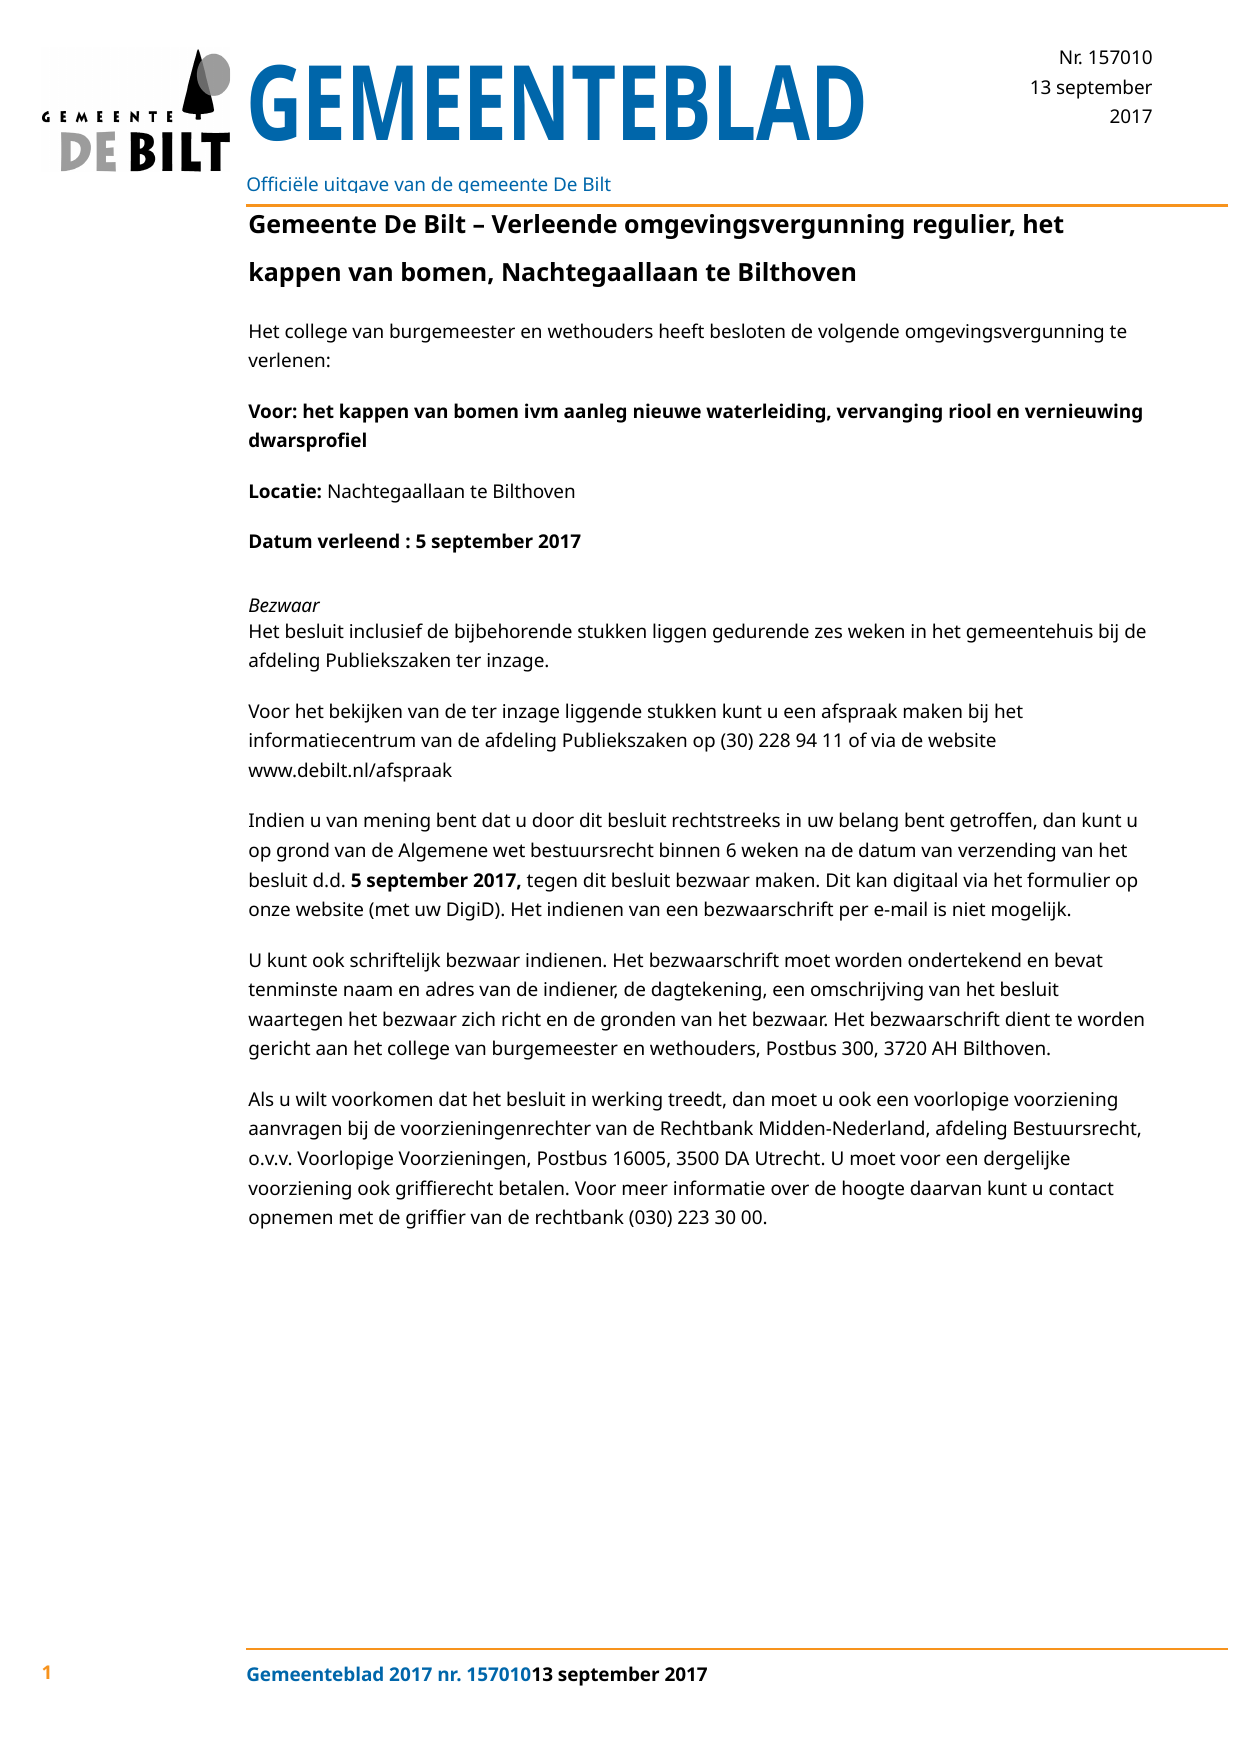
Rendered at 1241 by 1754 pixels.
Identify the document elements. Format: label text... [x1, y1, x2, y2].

picture [41, 47, 231, 172]
text Locatie: Nachtegaallaan te Bilthoven [248, 478, 1152, 504]
text Als u wilt voorkomen dat het besluit in werking treedt, dan moet u ook een voorlopige voorziening aanvragen bij de voorzieningenrechter van de Rechtbank Midden-Nederland, afdeling Bestuursrecht, o.v.v. Voorlopige Voorzieningen, Postbus 16005, 3500 DA Utrecht. U moet voor een dergelijke voorziening ook griffierecht betalen. Voor meer informatie over de hoogte daarvan kunt u contact opnemen met de griffier van de rechtbank (030) 223 30 00. [248, 1086, 1152, 1230]
text Indien u van mening bent dat u door dit besluit rechtstreeks in uw belang bent getroffen, dan kunt u op grond van de Algemene wet bestuursrecht binnen 6 weken na de datum van verzending van het besluit d.d. 5 september 2017, tegen dit besluit bezwaar maken. Dit kan digitaal via het formulier op onze website (met uw DigiD). Het indienen van een bezwaarschrift per e-mail is niet mogelijk. [248, 808, 1152, 922]
text Het besluit inclusief de bijbehorende stukken liggen gedurende zes weken in het gemeentehuis bij de afdeling Publiekszaken ter inzage. [248, 618, 1152, 673]
text Voor het bekijken van de ter inzage liggende stukken kunt u een afspraak maken bij het informatiecentrum van de afdeling Publiekszaken op (30) 228 94 11 of via de website www.debilt.nl/afspraak [248, 698, 1152, 783]
text Het college van burgemeester en wethouders heeft besloten de volgende omgevingsvergunning te verlenen: [248, 318, 1152, 373]
text Datum verleend : 5 september 2017 [248, 528, 1152, 554]
text Gemeente De Bilt – Verleende omgevingsvergunning regulier, het kappen van bomen, Nachtegaallaan te Bilthoven [248, 207, 1152, 288]
text U kunt ook schriftelijk bezwaar indienen. Het bezwaarschrift moet worden ondertekend en bevat tenminste naam en adres van de indiener, de dagtekening, een omschrijving van het besluit waartegen het bezwaar zich richt en de gronden van het bezwaar. Het bezwaarschrift dient te worden gericht aan het college van burgemeester en wethouders, Postbus 300, 3720 AH Bilthoven. [248, 947, 1152, 1061]
text Bezwaar [248, 592, 1152, 618]
text Voor: het kappen van bomen ivm aanleg nieuwe waterleiding, vervanging riool en vernieuwing dwarsprofiel [248, 398, 1152, 453]
